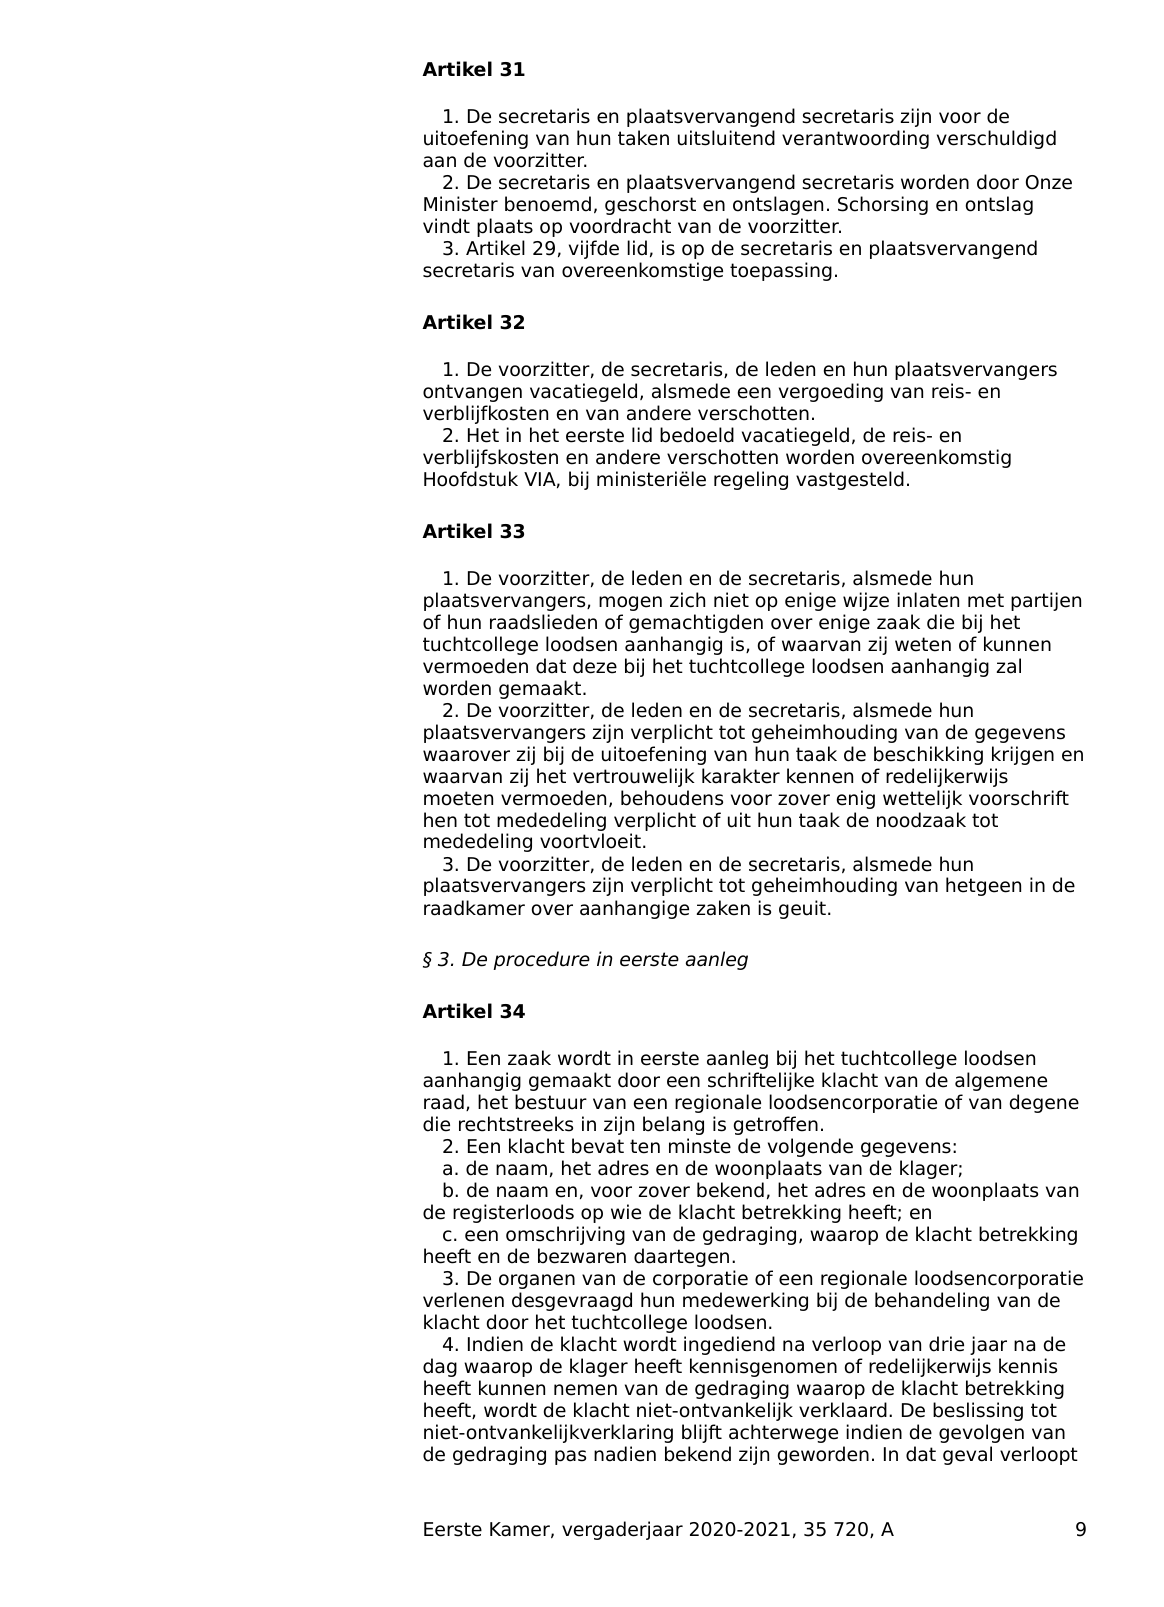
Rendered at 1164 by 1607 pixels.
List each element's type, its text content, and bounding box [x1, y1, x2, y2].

text 2. Het in het eerste lid bedoeld vacatiegeld, de reis- en verblijfskosten en andere verschotten worden overeenkomstig Hoofdstuk VIA, bij ministeriële regeling vastgesteld. [422, 425, 1087, 491]
subtitle Artikel 32 [422, 312, 1087, 334]
text 1. Een zaak wordt in eerste aanleg bij het tuchtcollege loodsen aanhangig gemaakt door een schriftelijke klacht van de algemene raad, het bestuur van een regionale loodsencorporatie of van degene die rechtstreeks in zijn belang is getroffen. [422, 1048, 1087, 1136]
text 1. De secretaris en plaatsvervangend secretaris zijn voor de uitoefening van hun taken uitsluitend verantwoording verschuldigd aan de voorzitter. [422, 106, 1087, 172]
text 1. De voorzitter, de leden en de secretaris, alsmede hun plaatsvervangers, mogen zich niet op enige wijze inlaten met partijen of hun raadslieden of gemachtigden over enige zaak die bij het tuchtcollege loodsen aanhangig is, of waarvan zij weten of kunnen vermoeden dat deze bij het tuchtcollege loodsen aanhangig zal worden gemaakt. [422, 568, 1087, 699]
text 4. Indien de klacht wordt ingediend na verloop van drie jaar na de dag waarop de klager heeft kennisgenomen of redelijkerwijs kennis heeft kunnen nemen van de gedraging waarop de klacht betrekking heeft, wordt de klacht niet-ontvankelijk verklaard. De beslissing tot niet-ontvankelijkverklaring blijft achterwege indien de gevolgen van de gedraging pas nadien bekend zijn geworden. In dat geval verloopt [422, 1334, 1087, 1466]
subtitle § 3. De procedure in eerste aanleg [422, 949, 1087, 971]
text 2. Een klacht bevat ten minste de volgende gegevens: [422, 1136, 1087, 1158]
text 3. De organen van de corporatie of een regionale loodsencorporatie verlenen desgevraagd hun medewerking bij de behandeling van de klacht door het tuchtcollege loodsen. [422, 1268, 1087, 1334]
text 1. De voorzitter, de secretaris, de leden en hun plaatsvervangers ontvangen vacatiegeld, alsmede een vergoeding van reis- en verblijfkosten en van andere verschotten. [422, 359, 1087, 425]
subtitle Artikel 33 [422, 521, 1087, 543]
text 3. Artikel 29, vijfde lid, is op de secretaris en plaatsvervangend secretaris van overeenkomstige toepassing. [422, 238, 1087, 282]
text 2. De voorzitter, de leden en de secretaris, alsmede hun plaatsvervangers zijn verplicht tot geheimhouding van de gegevens waarover zij bij de uitoefening van hun taak de beschikking krijgen en waarvan zij het vertrouwelijk karakter kennen of redelijkerwijs moeten vermoeden, behoudens voor zover enig wettelijk voorschrift hen tot mededeling verplicht of uit hun taak de noodzaak tot mededeling voortvloeit. [422, 699, 1087, 853]
text b. de naam en, voor zover bekend, het adres en de woonplaats van de registerloods op wie de klacht betrekking heeft; en [422, 1180, 1087, 1224]
subtitle Artikel 31 [422, 59, 1087, 81]
text c. een omschrijving van de gedraging, waarop de klacht betrekking heeft en de bezwaren daartegen. [422, 1224, 1087, 1268]
subtitle Artikel 34 [422, 1001, 1087, 1023]
text 2. De secretaris en plaatsvervangend secretaris worden door Onze Minister benoemd, geschorst en ontslagen. Schorsing en ontslag vindt plaats op voordracht van de voorzitter. [422, 172, 1087, 238]
text a. de naam, het adres en de woonplaats van de klager; [422, 1158, 1087, 1180]
text 3. De voorzitter, de leden en de secretaris, alsmede hun plaatsvervangers zijn verplicht tot geheimhouding van hetgeen in de raadkamer over aanhangige zaken is geuit. [422, 853, 1087, 919]
